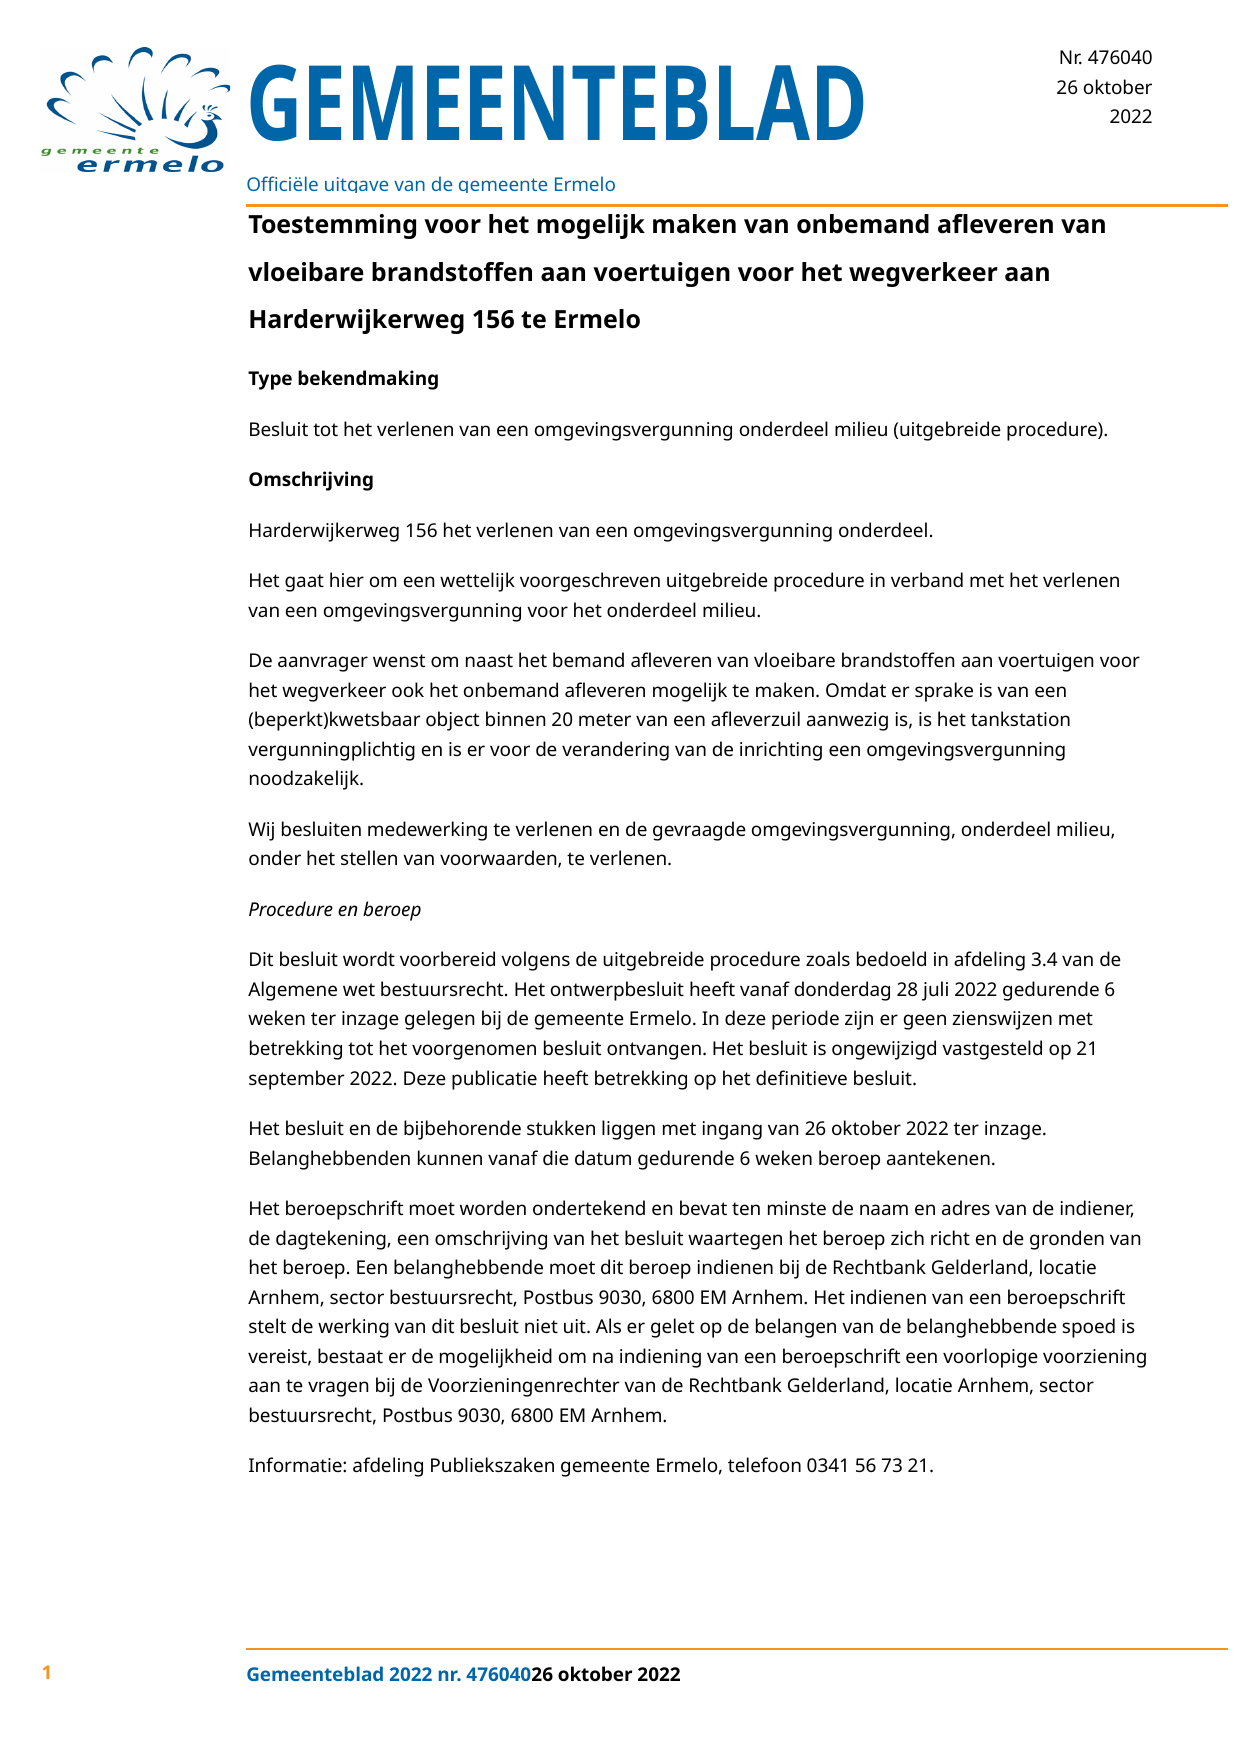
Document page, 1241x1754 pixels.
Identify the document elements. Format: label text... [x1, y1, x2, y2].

text Omschrijving [248, 466, 1152, 492]
text Besluit tot het verlenen van een omgevingsvergunning onderdeel milieu (uitgebreide procedure). [248, 416, 1152, 442]
text Procedure en beroep [248, 896, 1152, 922]
text Harderwijkerweg 156 het verlenen van een omgevingsvergunning onderdeel. [248, 517, 1152, 542]
text Dit besluit wordt voorbereid volgens de uitgebreide procedure zoals bedoeld in afdeling 3.4 van de Algemene wet bestuursrecht. Het ontwerpbesluit heeft vanaf donderdag 28 juli 2022 gedurende 6 weken ter inzage gelegen bij de gemeente Ermelo. In deze periode zijn er geen zienswijzen met betrekking tot het voorgenomen besluit ontvangen. Het besluit is ongewijzigd vastgesteld op 21 september 2022. Deze publicatie heeft betrekking op het definitieve besluit. [248, 946, 1152, 1090]
text Informatie: afdeling Publiekszaken gemeente Ermelo, telefoon 0341 56 73 21. [248, 1453, 1152, 1478]
picture [41, 47, 231, 172]
text De aanvrager wenst om naast het bemand afleveren van vloeibare brandstoffen aan voertuigen voor het wegverkeer ook het onbemand afleveren mogelijk te maken. Omdat er sprake is van een (beperkt)kwetsbaar object binnen 20 meter van een afleverzuil aanwezig is, is het tankstation vergunningplichtig en is er voor de verandering van de inrichting een omgevingsvergunning noodzakelijk. [248, 647, 1152, 791]
text Type bekendmaking [248, 366, 1152, 391]
text Toestemming voor het mogelijk maken van onbemand afleveren van vloeibare brandstoffen aan voertuigen voor het wegverkeer aan Harderwijkerweg 156 te Ermelo [248, 207, 1152, 336]
text Het beroepschrift moet worden ondertekend en bevat ten minste de naam en adres van de indiener, de dagtekening, een omschrijving van het besluit waartegen het beroep zich richt en de gronden van het beroep. Een belanghebbende moet dit beroep indienen bij de Rechtbank Gelderland, locatie Arnhem, sector bestuursrecht, Postbus 9030, 6800 EM Arnhem. Het indienen van een beroepschrift stelt de werking van dit besluit niet uit. Als er gelet op de belangen van de belanghebbende spoed is vereist, bestaat er de mogelijkheid om na indiening van een beroepschrift een voorlopige voorziening aan te vragen bij de Voorzieningenrechter van de Rechtbank Gelderland, locatie Arnhem, sector bestuursrecht, Postbus 9030, 6800 EM Arnhem. [248, 1195, 1152, 1428]
text Het besluit en de bijbehorende stukken liggen met ingang van 26 oktober 2022 ter inzage. Belanghebbenden kunnen vanaf die datum gedurende 6 weken beroep aantekenen. [248, 1115, 1152, 1170]
text Wij besluiten medewerking te verlenen en de gevraagde omgevingsvergunning, onderdeel milieu, onder het stellen van voorwaarden, te verlenen. [248, 816, 1152, 871]
text Het gaat hier om een wettelijk voorgeschreven uitgebreide procedure in verband met het verlenen van een omgevingsvergunning voor het onderdeel milieu. [248, 567, 1152, 622]
